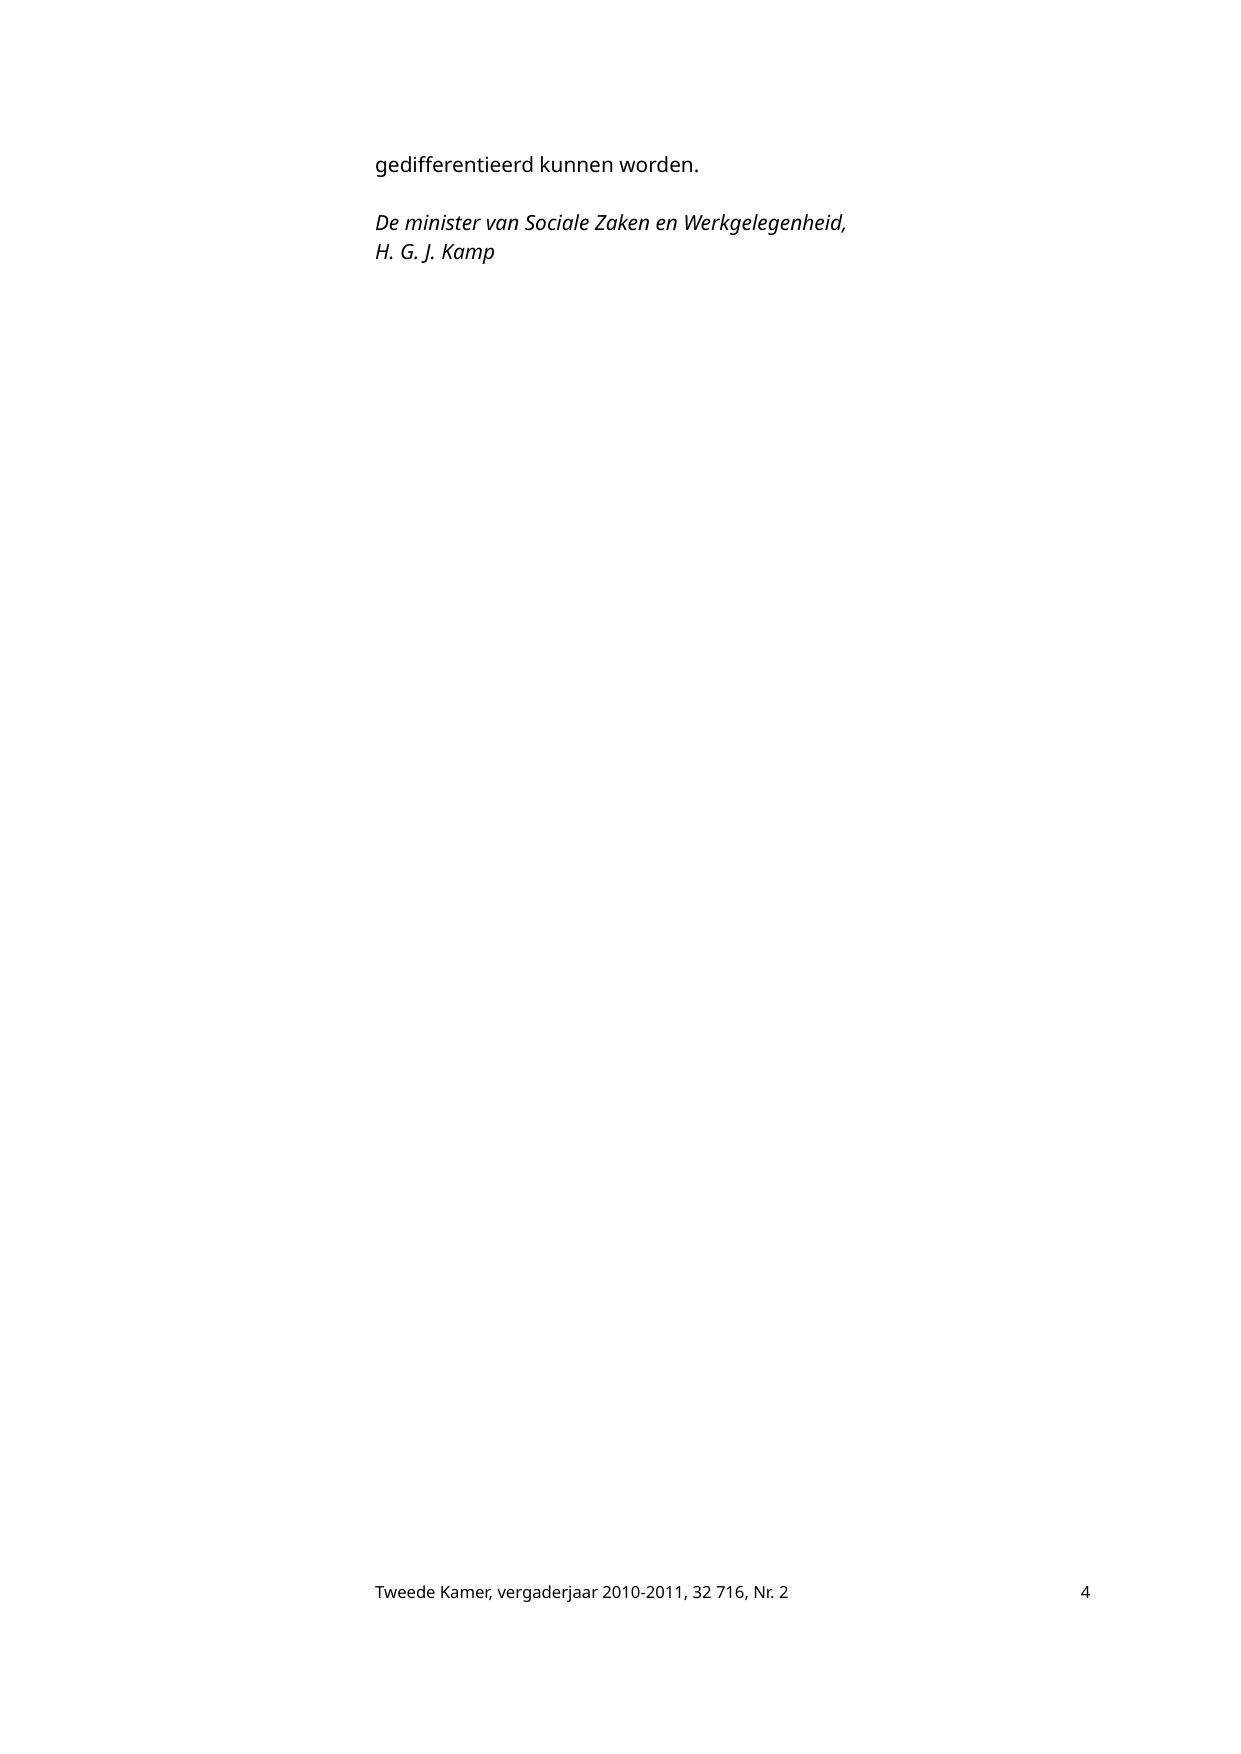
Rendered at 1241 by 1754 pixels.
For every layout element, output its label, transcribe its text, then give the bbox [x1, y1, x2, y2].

text De minister van Sociale Zaken en Werkgelegenheid, [375, 208, 1090, 237]
text gedifferentieerd kunnen worden. [375, 150, 1090, 178]
text H. G. J. Kamp [375, 237, 1090, 265]
